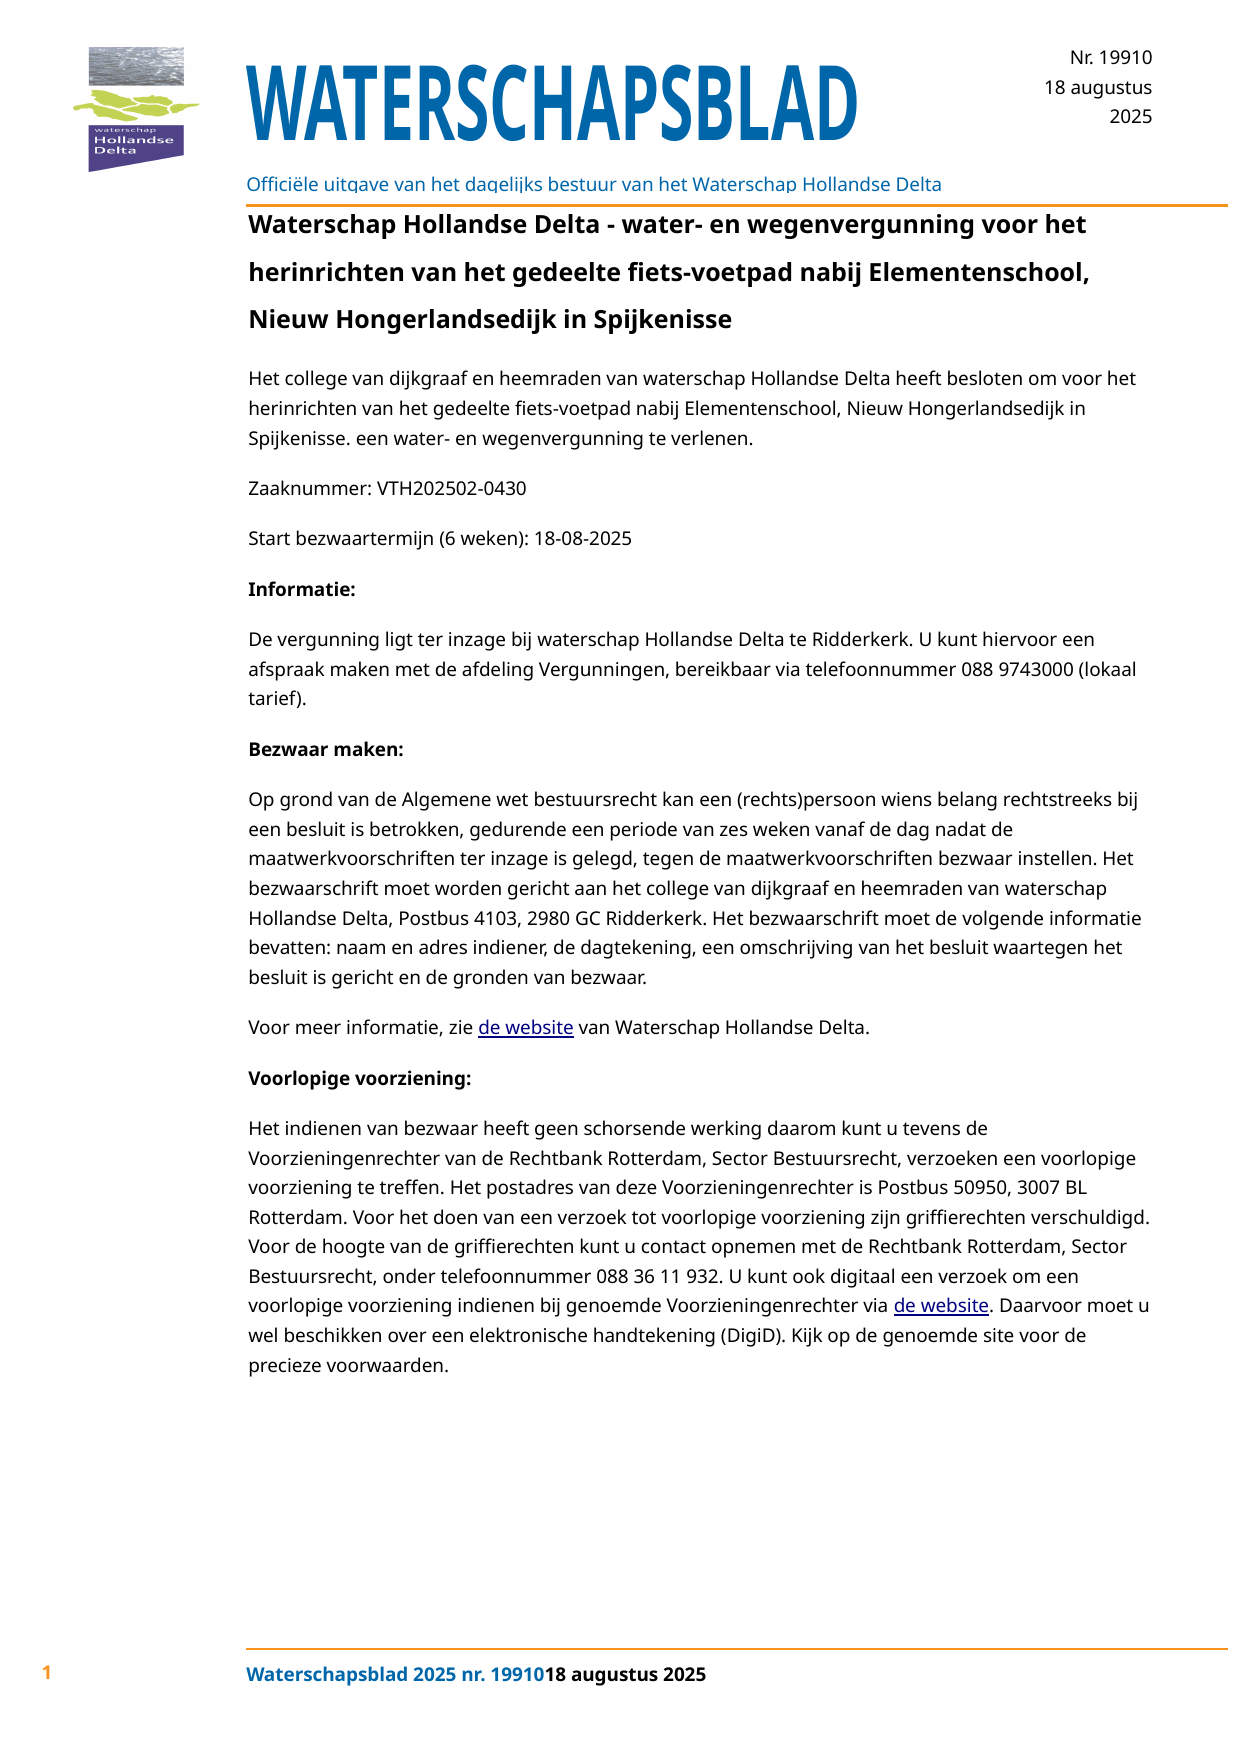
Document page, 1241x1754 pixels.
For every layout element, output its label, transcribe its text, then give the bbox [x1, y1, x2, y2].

text Waterschap Hollandse Delta - water- en wegenvergunning voor het herinrichten van het gedeelte fiets-voetpad nabij Elementenschool, Nieuw Hongerlandsedijk in Spijkenisse [248, 207, 1152, 336]
text Bezwaar maken: [248, 736, 1152, 762]
text Voorlopige voorziening: [248, 1065, 1152, 1090]
text Start bezwaartermijn (6 weken): 18-08-2025 [248, 526, 1152, 551]
text Het college van dijkgraaf en heemraden van waterschap Hollandse Delta heeft besloten om voor het herinrichten van het gedeelte fiets-voetpad nabij Elementenschool, Nieuw Hongerlandsedijk in Spijkenisse. een water- en wegenvergunning te verlenen. [248, 366, 1152, 450]
text Het indienen van bezwaar heeft geen schorsende werking daarom kunt u tevens de Voorzieningenrechter van de Rechtbank Rotterdam, Sector Bestuursrecht, verzoeken een voorlopige voorziening te treffen. Het postadres van deze Voorzieningenrechter is Postbus 50950, 3007 BL Rotterdam. Voor het doen van een verzoek tot voorlopige voorziening zijn griffierechten verschuldigd. Voor de hoogte van de griffierechten kunt u contact opnemen met de Rechtbank Rotterdam, Sector Bestuursrecht, onder telefoonnummer 088 36 11 932. U kunt ook digitaal een verzoek om een voorlopige voorziening indienen bij genoemde Voorzieningenrechter via de website. Daarvoor moet u wel beschikken over een elektronische handtekening (DigiD). Kijk op de genoemde site voor de precieze voorwaarden. [248, 1115, 1152, 1377]
text Voor meer informatie, zie de website van Waterschap Hollandse Delta. [248, 1014, 1152, 1040]
text Zaaknummer: VTH202502-0430 [248, 475, 1152, 501]
text Op grond van de Algemene wet bestuursrecht kan een (rechts)persoon wiens belang rechtstreeks bij een besluit is betrokken, gedurende een periode van zes weken vanaf de dag nadat de maatwerkvoorschriften ter inzage is gelegd, tegen de maatwerkvoorschriften bezwaar instellen. Het bezwaarschrift moet worden gericht aan het college van dijkgraaf en heemraden van waterschap Hollandse Delta, Postbus 4103, 2980 GC Ridderkerk. Het bezwaarschrift moet de volgende informatie bevatten: naam en adres indiener, de dagtekening, een omschrijving van het besluit waartegen het besluit is gericht en de gronden van bezwaar. [248, 786, 1152, 989]
text Informatie: [248, 576, 1152, 602]
text De vergunning ligt ter inzage bij waterschap Hollandse Delta te Ridderkerk. U kunt hiervoor een afspraak maken met de afdeling Vergunningen, bereikbaar via telefoonnummer 088 9743000 (lokaal tarief). [248, 626, 1152, 711]
picture [41, 47, 231, 172]
